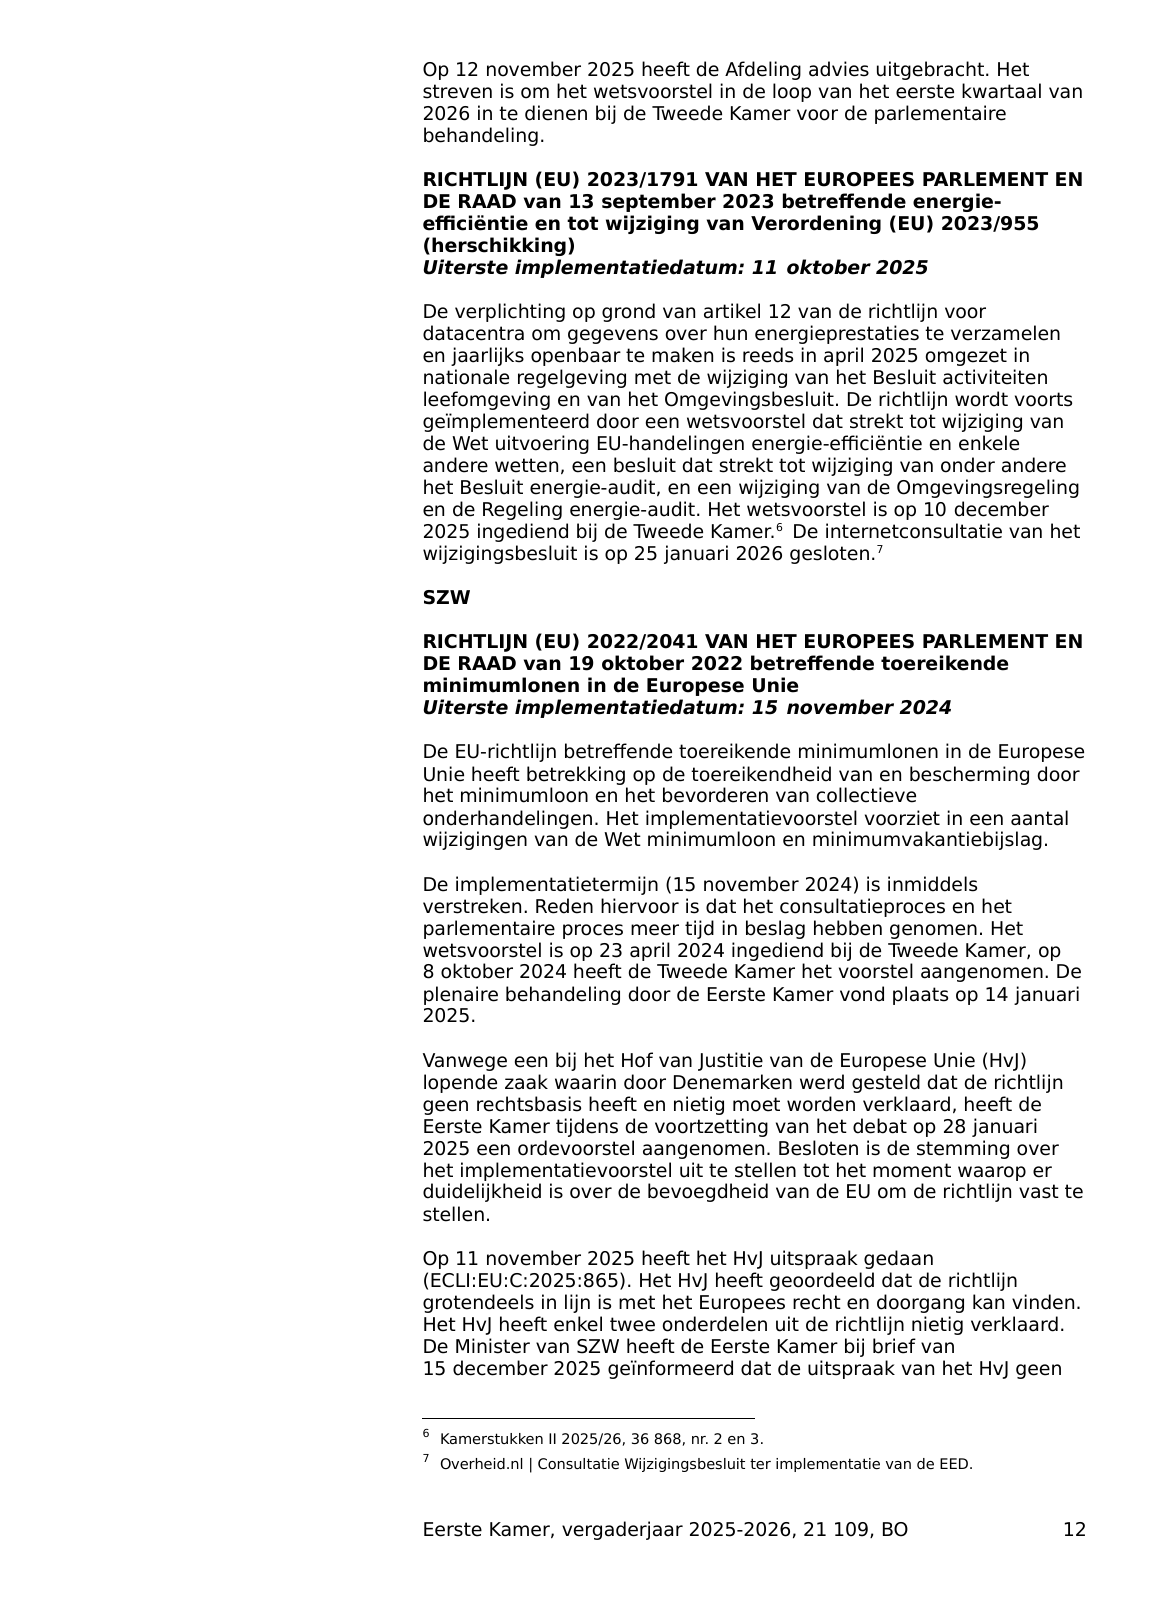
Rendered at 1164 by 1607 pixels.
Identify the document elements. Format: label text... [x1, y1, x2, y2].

text Op 11 november 2025 heeft het HvJ uitspraak gedaan (ECLI:EU:C:2025:865). Het HvJ heeft geoordeeld dat de richtlijn grotendeels in lijn is met het Europees recht en doorgang kan vinden. Het HvJ heeft enkel twee onderdelen uit de richtlijn nietig verklaard. De Minister van SZW heeft de Eerste Kamer bij brief van 15 december 2025 geïnformeerd dat de uitspraak van het HvJ geen [422, 1248, 1087, 1379]
text De implementatietermijn (15 november 2024) is inmiddels verstreken. Reden hiervoor is dat het consultatieproces en het parlementaire proces meer tijd in beslag hebben genomen. Het wetsvoorstel is op 23 april 2024 ingediend bij de Tweede Kamer, op 8 oktober 2024 heeft de Tweede Kamer het voorstel aangenomen. De plenaire behandeling door de Eerste Kamer vond plaats op 14 januari 2025. [422, 873, 1087, 1027]
text Overheid.nl | Consultatie Wijzigingsbesluit ter implementatie van de EED. [422, 1452, 1087, 1474]
subtitle SZW [422, 587, 1087, 609]
text De verplichting op grond van artikel 12 van de richtlijn voor datacentra om gegevens over hun energieprestaties te verzamelen en jaarlijks openbaar te maken is reeds in april 2025 omgezet in nationale regelgeving met de wijziging van het Besluit activiteiten leefomgeving en van het Omgevingsbesluit. De richtlijn wordt voorts geïmplementeerd door een wetsvoorstel dat strekt tot wijziging van de Wet uitvoering EU-handelingen energie-efficiëntie en enkele andere wetten, een besluit dat strekt tot wijziging van onder andere het Besluit energie-audit, en een wijziging van de Omgevingsregeling en de Regeling energie-audit. Het wetsvoorstel is op 10 december 2025 ingediend bij de Tweede Kamer. De internetconsultatie van het wijzigingsbesluit is op 25 januari 2026 gesloten. [422, 301, 1087, 565]
text RICHTLIJN (EU) 2023/1791 VAN HET EUROPEES PARLEMENT EN DE RAAD van 13 september 2023 betreffende energie-efficiëntie en tot wijziging van Verordening (EU) 2023/955 (herschikking) [422, 169, 1087, 257]
text Uiterste implementatiedatum: 11 oktober 2025 [422, 257, 1087, 279]
text Uiterste implementatiedatum: 15 november 2024 [422, 697, 1087, 719]
text RICHTLIJN (EU) 2022/2041 VAN HET EUROPEES PARLEMENT EN DE RAAD van 19 oktober 2022 betreffende toereikende minimumlonen in de Europese Unie [422, 631, 1087, 697]
text Op 12 november 2025 heeft de Afdeling advies uitgebracht. Het streven is om het wetsvoorstel in de loop van het eerste kwartaal van 2026 in te dienen bij de Tweede Kamer voor de parlementaire behandeling. [422, 59, 1087, 147]
text Kamerstukken II 2025/26, 36 868, nr. 2 en 3. [422, 1427, 1087, 1449]
text De EU-richtlijn betreffende toereikende minimumlonen in de Europese Unie heeft betrekking op de toereikendheid van en bescherming door het minimumloon en het bevorderen van collectieve onderhandelingen. Het implementatievoorstel voorziet in een aantal wijzigingen van de Wet minimumloon en minimumvakantiebijslag. [422, 741, 1087, 851]
text Vanwege een bij het Hof van Justitie van de Europese Unie (HvJ) lopende zaak waarin door Denemarken werd gesteld dat de richtlijn geen rechtsbasis heeft en nietig moet worden verklaard, heeft de Eerste Kamer tijdens de voortzetting van het debat op 28 januari 2025 een ordevoorstel aangenomen. Besloten is de stemming over het implementatievoorstel uit te stellen tot het moment waarop er duidelijkheid is over de bevoegdheid van de EU om de richtlijn vast te stellen. [422, 1049, 1087, 1225]
